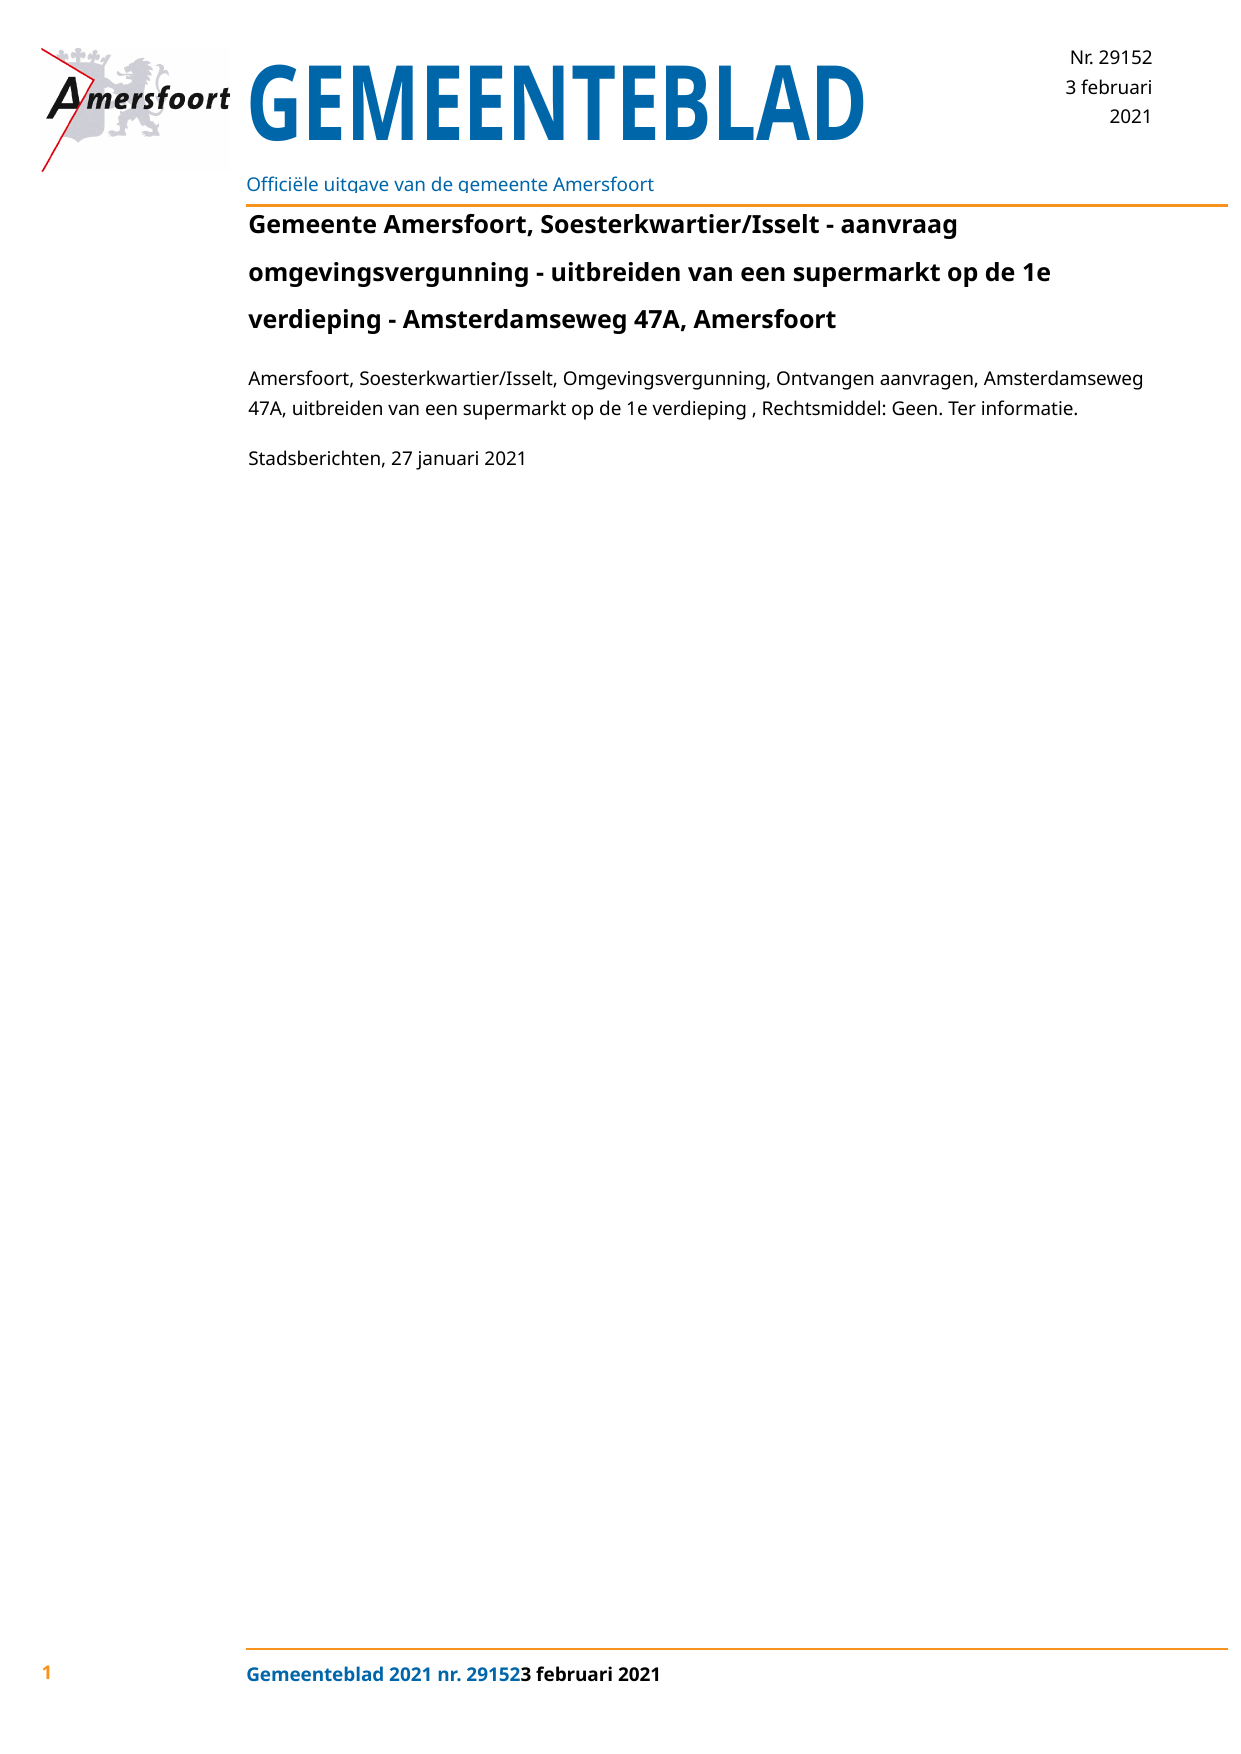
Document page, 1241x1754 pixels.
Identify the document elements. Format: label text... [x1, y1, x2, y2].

text Amersfoort, Soesterkwartier/Isselt, Omgevingsvergunning, Ontvangen aanvragen, Amsterdamseweg 47A, uitbreiden van een supermarkt op de 1e verdieping , Rechtsmiddel: Geen. Ter informatie. [248, 366, 1152, 421]
picture [41, 47, 231, 172]
text Stadsberichten, 27 januari 2021 [248, 446, 1152, 471]
text Gemeente Amersfoort, Soesterkwartier/Isselt - aanvraag omgevingsvergunning - uitbreiden van een supermarkt op de 1e verdieping - Amsterdamseweg 47A, Amersfoort [248, 207, 1152, 336]
